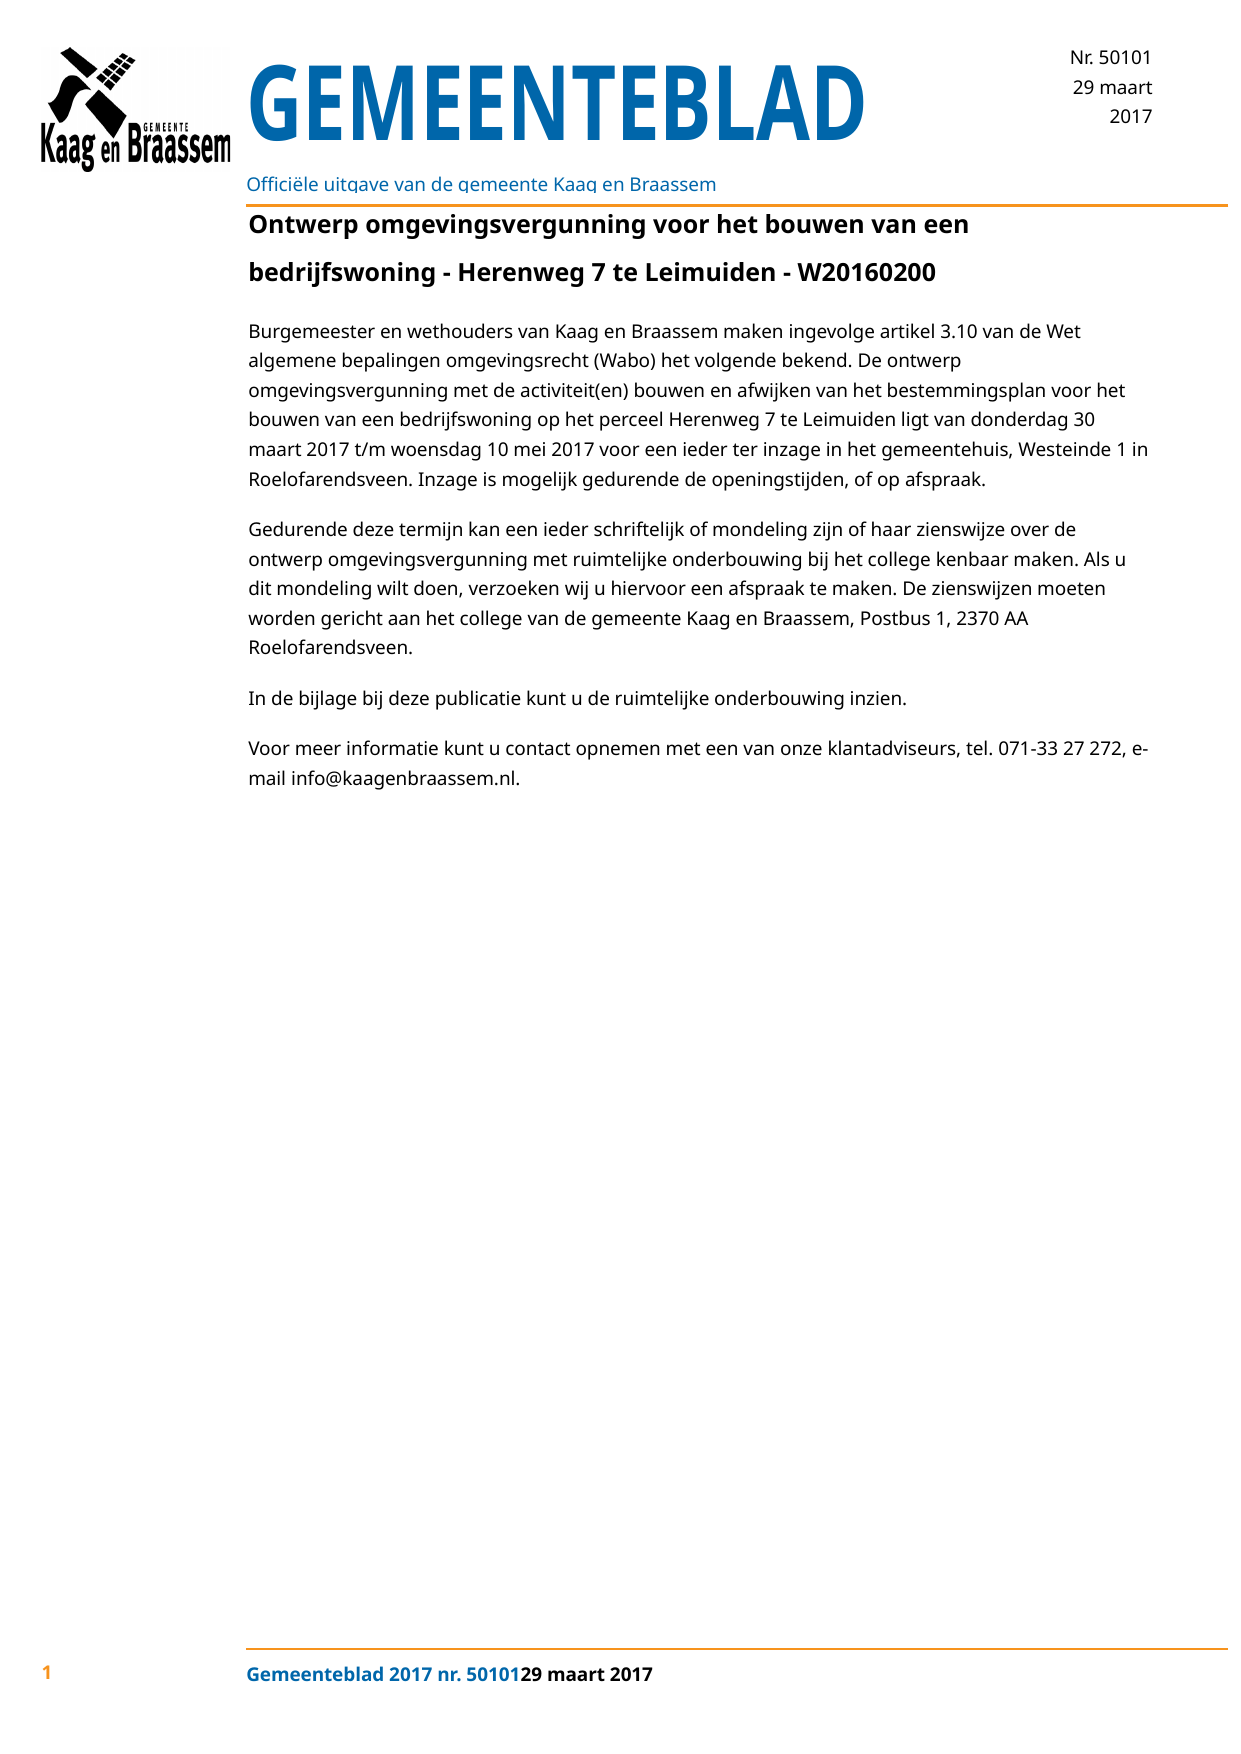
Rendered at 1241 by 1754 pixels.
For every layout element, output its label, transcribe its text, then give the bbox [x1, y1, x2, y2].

text In de bijlage bij deze publicatie kunt u de ruimtelijke onderbouwing inzien. [248, 685, 1152, 711]
text Voor meer informatie kunt u contact opnemen met een van onze klantadviseurs, tel. 071-33 27 272, e-mail info@kaagenbraassem.nl. [248, 735, 1152, 791]
text Burgemeester en wethouders van Kaag en Braassem maken ingevolge artikel 3.10 van de Wet algemene bepalingen omgevingsrecht (Wabo) het volgende bekend. De ontwerp omgevingsvergunning met de activiteit(en) bouwen en afwijken van het bestemmingsplan voor het bouwen van een bedrijfswoning op het perceel Herenweg 7 te Leimuiden ligt van donderdag 30 maart 2017 t/m woensdag 10 mei 2017 voor een ieder ter inzage in het gemeentehuis, Westeinde 1 in Roelofarendsveen. Inzage is mogelijk gedurende de openingstijden, of op afspraak. [248, 318, 1152, 492]
text Gedurende deze termijn kan een ieder schriftelijk of mondeling zijn of haar zienswijze over de ontwerp omgevingsvergunning met ruimtelijke onderbouwing bij het college kenbaar maken. Als u dit mondeling wilt doen, verzoeken wij u hiervoor een afspraak te maken. De zienswijzen moeten worden gericht aan het college van de gemeente Kaag en Braassem, Postbus 1, 2370 AA Roelofarendsveen. [248, 516, 1152, 660]
text Ontwerp omgevingsvergunning voor het bouwen van een bedrijfswoning - Herenweg 7 te Leimuiden - W20160200 [248, 207, 1152, 288]
picture [41, 47, 231, 172]
